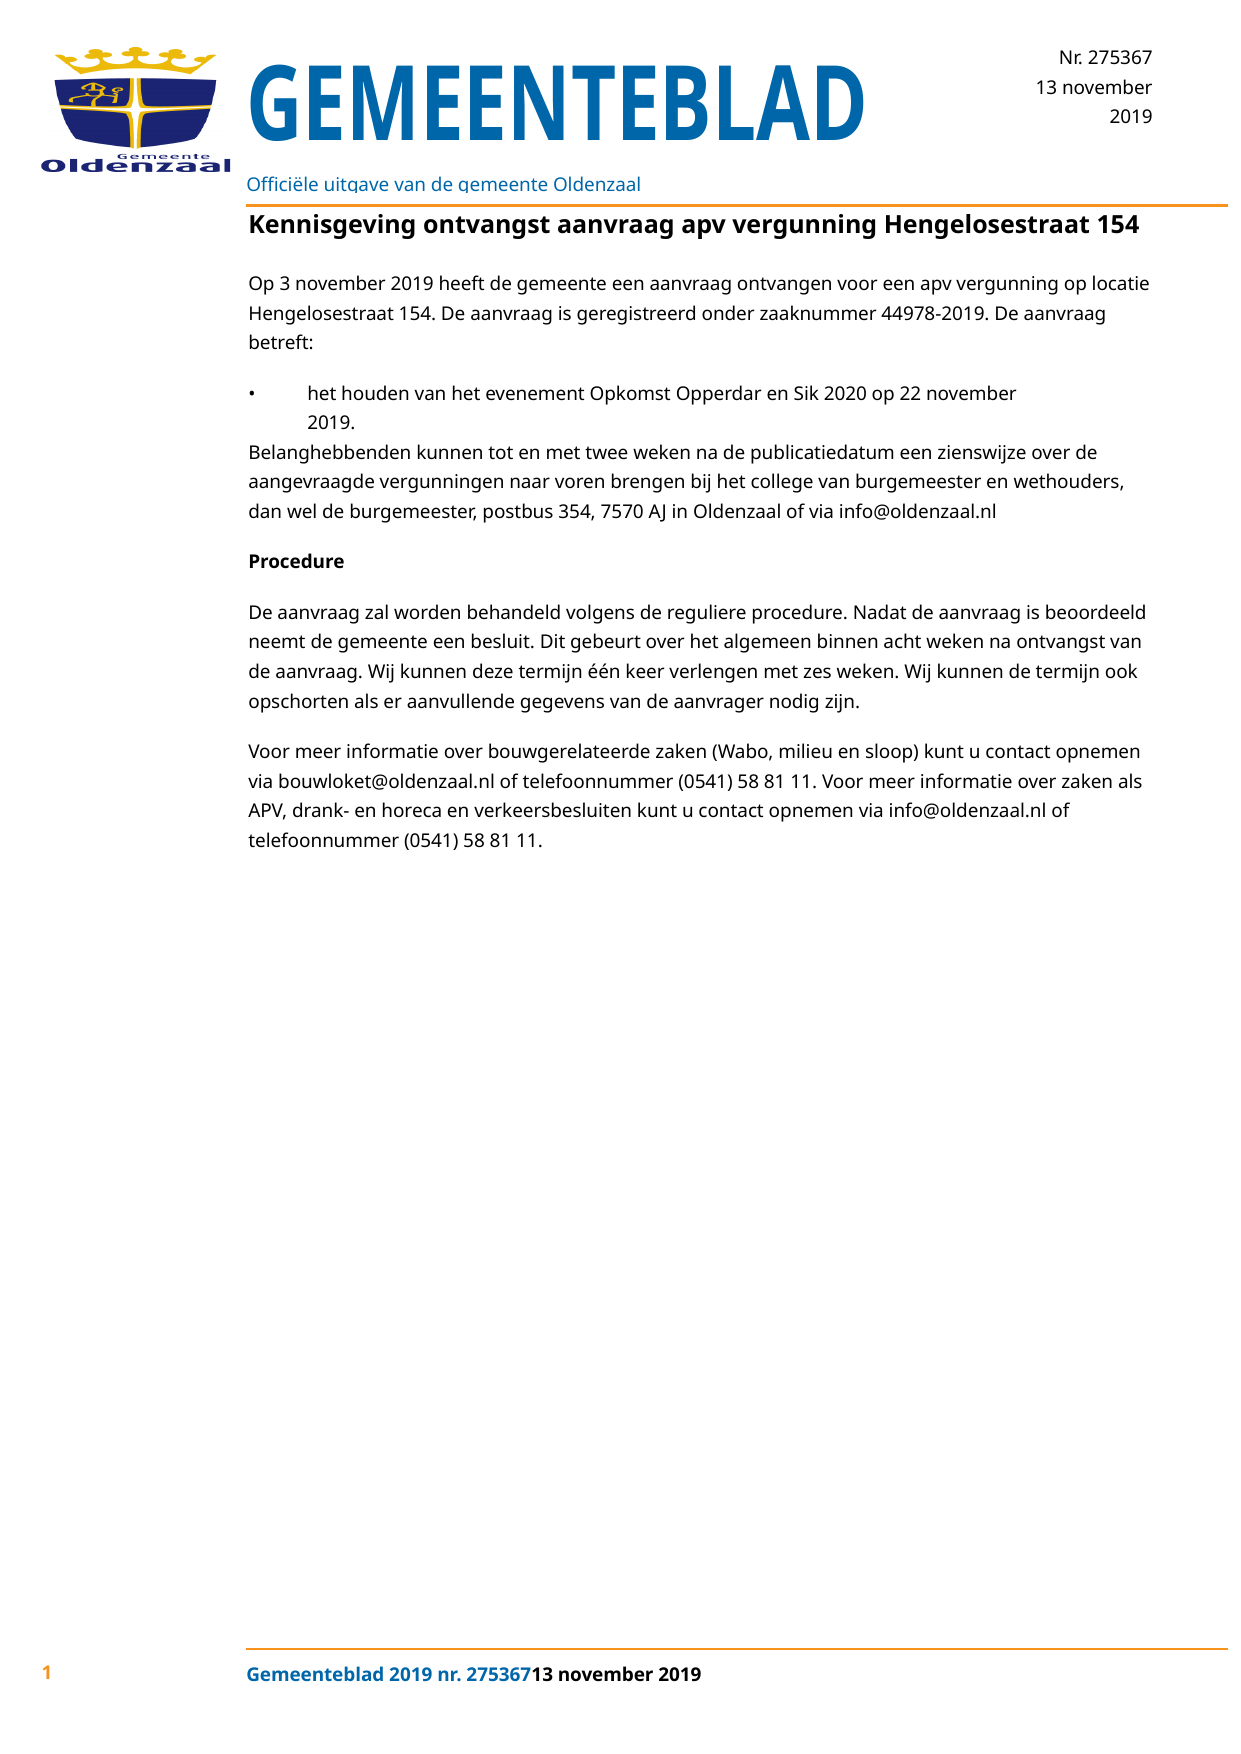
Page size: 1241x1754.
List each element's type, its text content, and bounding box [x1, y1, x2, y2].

text Procedure [248, 549, 1152, 574]
picture [41, 47, 231, 172]
list het houden van het evenement Opkomst Opperdar en Sik 2020 op 22 november [248, 380, 1152, 406]
list 2019. [248, 409, 1152, 435]
text Voor meer informatie over bouwgerelateerde zaken (Wabo, milieu en sloop) kunt u contact opnemen via bouwloket@oldenzaal.nl of telefoonnummer (0541) 58 81 11. Voor meer informatie over zaken als APV, drank- en horeca en verkeersbesluiten kunt u contact opnemen via info@oldenzaal.nl of telefoonnummer (0541) 58 81 11. [248, 738, 1152, 853]
text Op 3 november 2019 heeft de gemeente een aanvraag ontvangen voor een apv vergunning op locatie Hengelosestraat 154. De aanvraag is geregistreerd onder zaaknummer 44978-2019. De aanvraag betreft: [248, 270, 1152, 355]
text De aanvraag zal worden behandeld volgens de reguliere procedure. Nadat de aanvraag is beoordeeld neemt de gemeente een besluit. Dit gebeurt over het algemeen binnen acht weken na ontvangst van de aanvraag. Wij kunnen deze termijn één keer verlengen met zes weken. Wij kunnen de termijn ook opschorten als er aanvullende gegevens van de aanvrager nodig zijn. [248, 599, 1152, 713]
text Kennisgeving ontvangst aanvraag apv vergunning Hengelosestraat 154 [248, 207, 1152, 241]
text Belanghebbenden kunnen tot en met twee weken na de publicatiedatum een zienswijze over de aangevraagde vergunningen naar voren brengen bij het college van burgemeester en wethouders, dan wel de burgemeester, postbus 354, 7570 AJ in Oldenzaal of via info@oldenzaal.nl [248, 439, 1152, 524]
